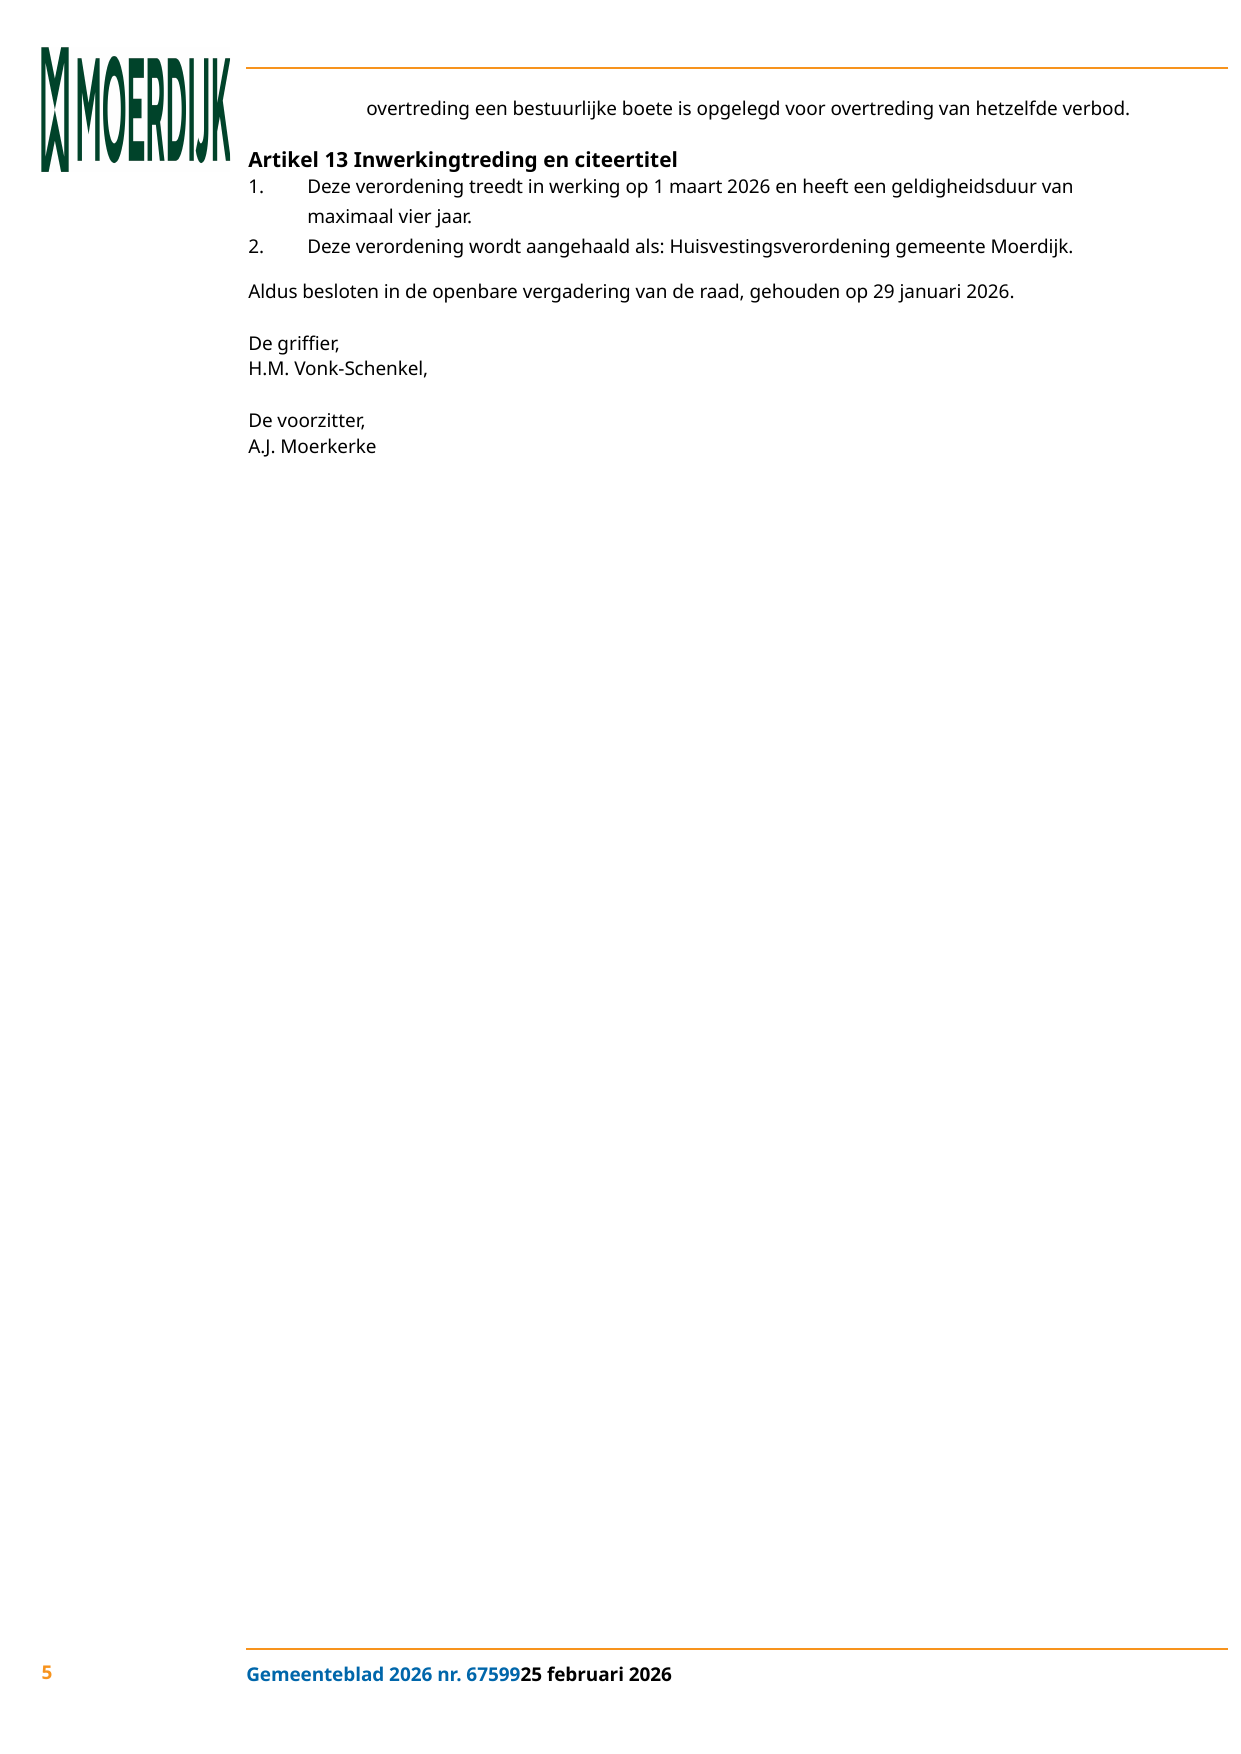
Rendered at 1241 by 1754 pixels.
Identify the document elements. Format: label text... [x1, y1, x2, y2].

picture [41, 47, 231, 172]
text De voorzitter, [248, 407, 1152, 433]
text De griffier, [248, 330, 1152, 356]
text Artikel 13 Inwerkingtreding en citeertitel [248, 145, 1152, 174]
text A.J. Moerkerke [248, 433, 1152, 458]
list Deze verordening treedt in werking op 1 maart 2026 en heeft een geldigheidsduur van maximaal vier jaar. [248, 174, 1152, 229]
list Deze verordening wordt aangehaald als: Huisvestingsverordening gemeente Moerdijk. [248, 233, 1152, 258]
text H.M. Vonk-Schenkel, [248, 356, 1152, 381]
text Aldus besloten in de openbare vergadering van de raad, gehouden op 29 januari 2026. [248, 278, 1152, 304]
list overtreding een bestuurlijke boete is opgelegd voor overtreding van hetzelfde verbod. [307, 95, 1152, 121]
